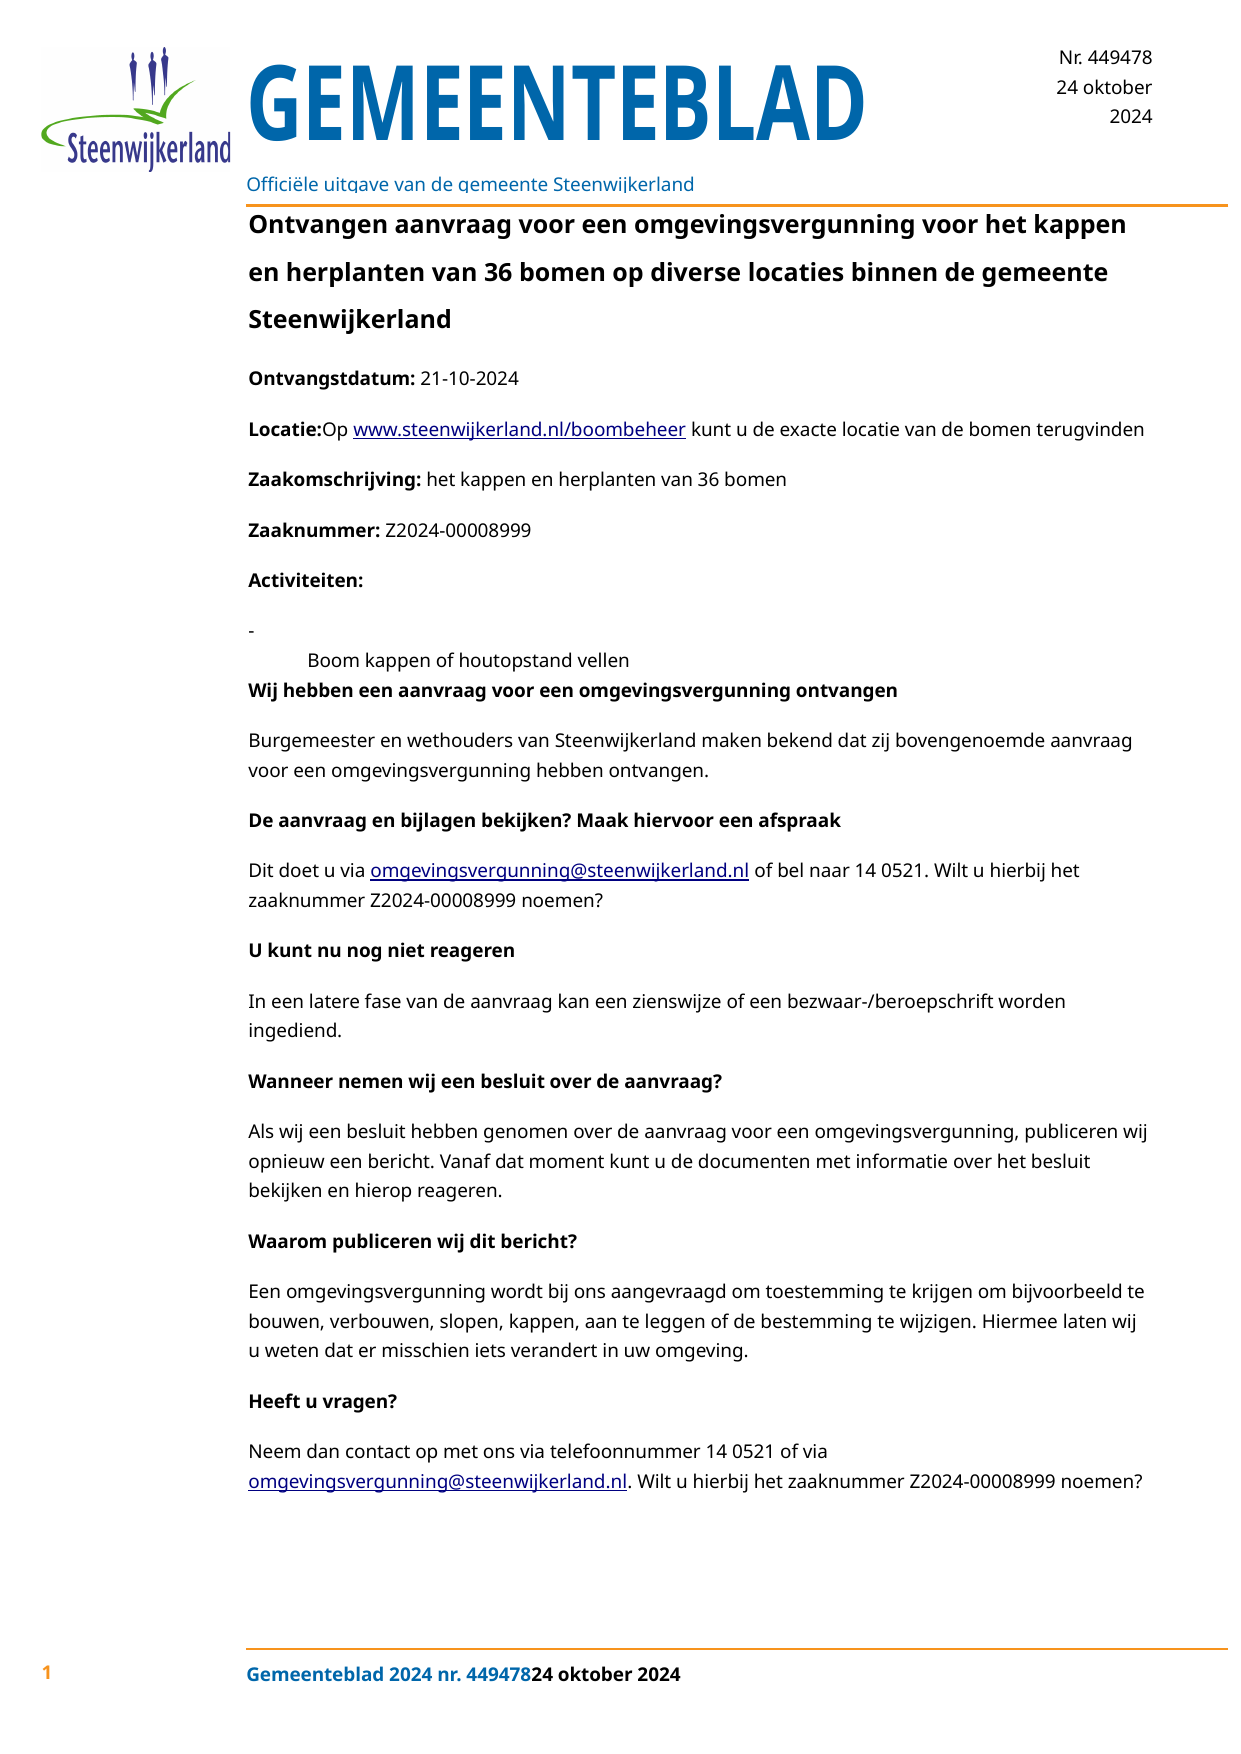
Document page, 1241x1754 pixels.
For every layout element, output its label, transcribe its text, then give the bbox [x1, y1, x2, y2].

text Een omgevingsvergunning wordt bij ons aangevraagd om toestemming te krijgen om bijvoorbeeld te bouwen, verbouwen, slopen, kappen, aan te leggen of de bestemming te wijzigen. Hiermee laten wij u weten dat er misschien iets verandert in uw omgeving. [248, 1278, 1152, 1363]
text Als wij een besluit hebben genomen over de aanvraag voor een omgevingsvergunning, publiceren wij opnieuw een bericht. Vanaf dat moment kunt u de documenten met informatie over het besluit bekijken en hierop reageren. [248, 1118, 1152, 1203]
picture [41, 47, 231, 172]
text U kunt nu nog niet reageren [248, 938, 1152, 963]
text Ontvangen aanvraag voor een omgevingsvergunning voor het kappen en herplanten van 36 bomen op diverse locaties binnen de gemeente Steenwijkerland [248, 207, 1152, 336]
text Zaakomschrijving: het kappen en herplanten van 36 bomen [248, 466, 1152, 492]
list Boom kappen of houtopstand vellen [248, 647, 1152, 673]
text Activiteiten: [248, 567, 1152, 593]
text Burgemeester en wethouders van Steenwijkerland maken bekend dat zij bovengenoemde aanvraag voor een omgevingsvergunning hebben ontvangen. [248, 727, 1152, 782]
text De aanvraag en bijlagen bekijken? Maak hiervoor een afspraak [248, 807, 1152, 833]
text Neem dan contact op met ons via telefoonnummer 14 0521 of via omgevingsvergunning@steenwijkerland.nl. Wilt u hierbij het zaaknummer Z2024-00008999 noemen? [248, 1438, 1152, 1494]
text Wanneer nemen wij een besluit over de aanvraag? [248, 1068, 1152, 1094]
text In een latere fase van de aanvraag kan een zienswijze of een bezwaar-/beroepschrift worden ingediend. [248, 988, 1152, 1043]
text Waarom publiceren wij dit bericht? [248, 1228, 1152, 1254]
text Dit doet u via omgevingsvergunning@steenwijkerland.nl of bel naar 14 0521. Wilt u hierbij het zaaknummer Z2024-00008999 noemen? [248, 858, 1152, 913]
text Locatie:Op www.steenwijkerland.nl/boombeheer kunt u de exacte locatie van de bomen terugvinden [248, 416, 1152, 442]
text Wij hebben een aanvraag voor een omgevingsvergunning ontvangen [248, 677, 1152, 702]
text Ontvangstdatum: 21-10-2024 [248, 366, 1152, 391]
text Heeft u vragen? [248, 1388, 1152, 1414]
text Zaaknummer: Z2024-00008999 [248, 517, 1152, 542]
